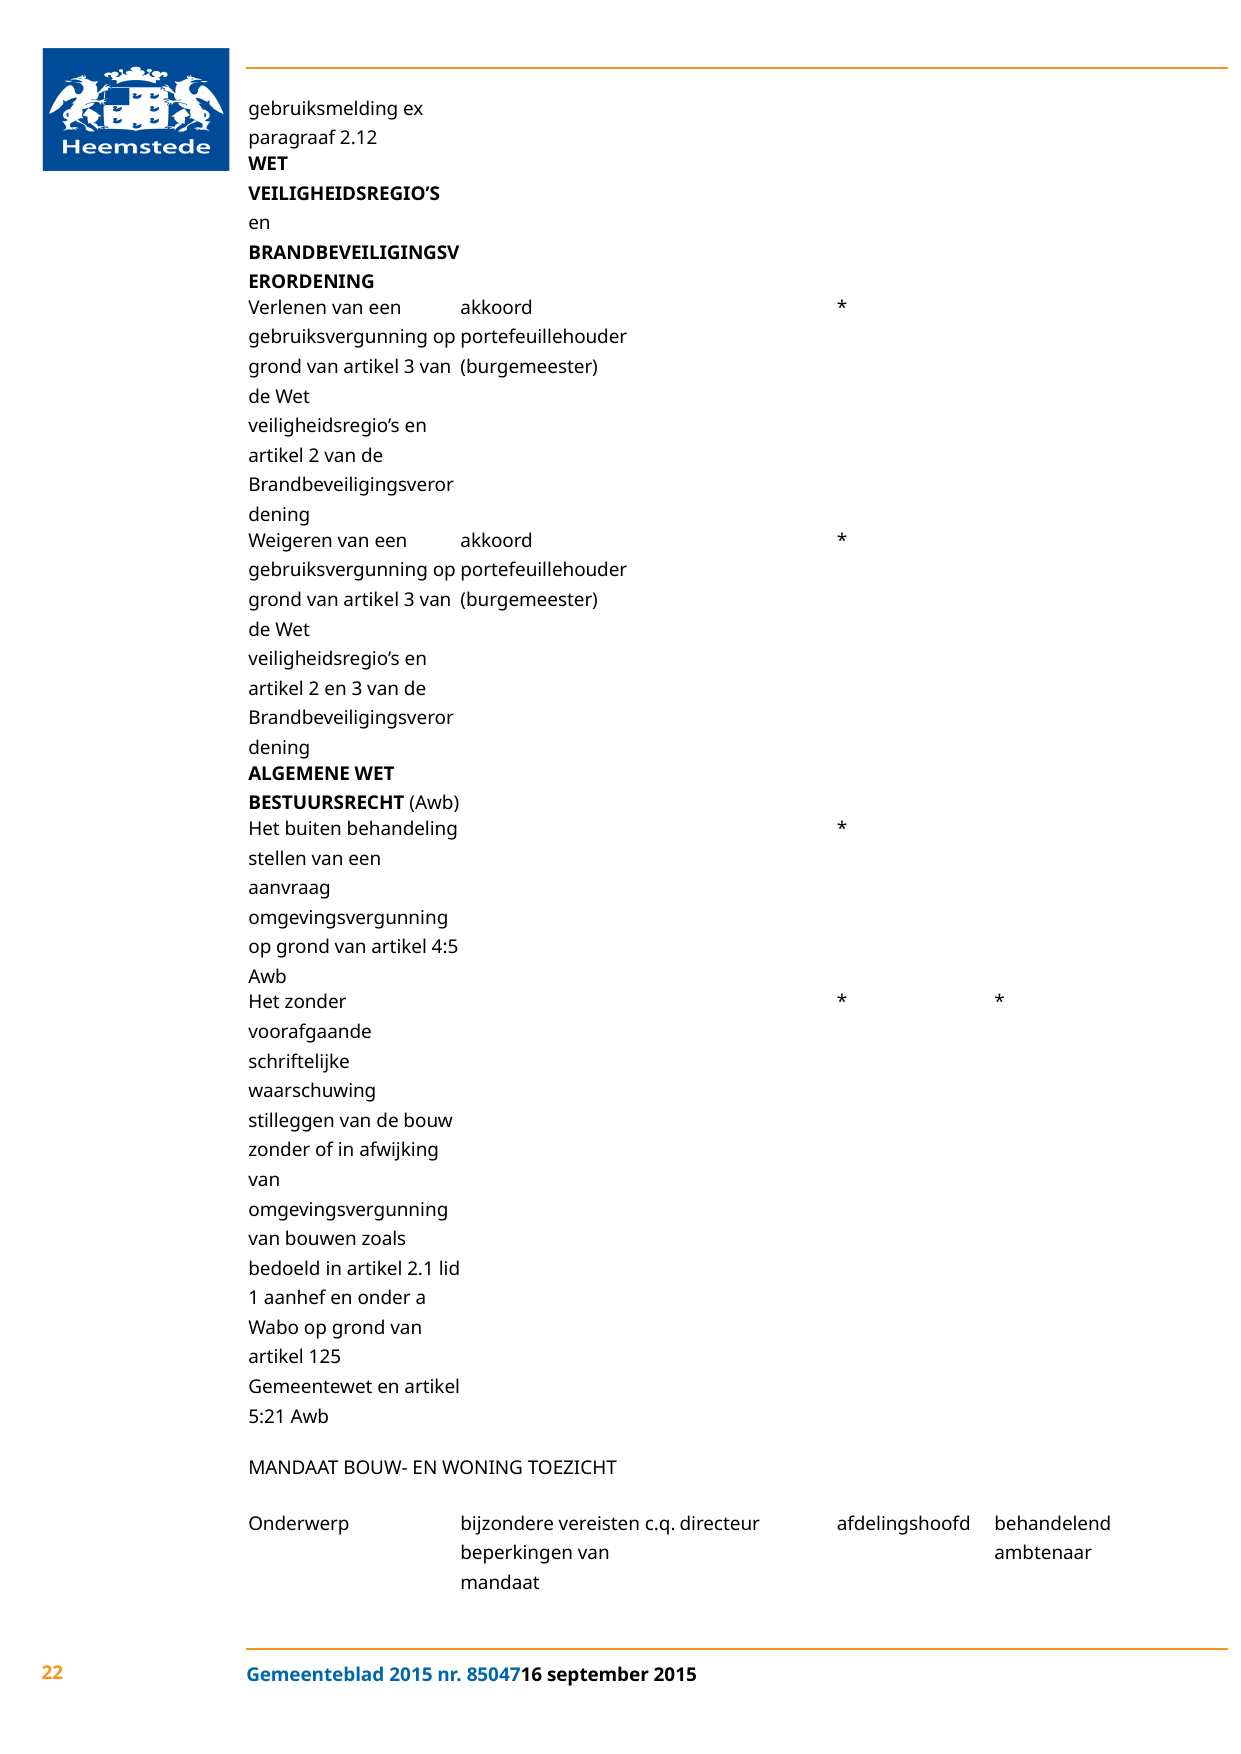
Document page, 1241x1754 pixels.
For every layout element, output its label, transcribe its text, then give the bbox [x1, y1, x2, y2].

table_cell [994, 527, 1152, 760]
table_header directeur [679, 1510, 837, 1594]
table_header bijzondere vereisten c.q. beperkingen van mandaat [460, 1510, 679, 1594]
table_cell [994, 150, 1152, 294]
table_cell [679, 150, 837, 294]
picture [41, 47, 231, 172]
table_cell Het buiten behandeling stellen van een aanvraag omgevingsvergunning op grond van artikel 4:5 Awb [248, 815, 460, 989]
table_cell * [837, 815, 994, 989]
table_cell WET VEILIGHEIDSREGIO’S en BRANDBEVEILIGINGSVERORDENING [248, 150, 460, 294]
table_cell [837, 95, 994, 150]
table_header behandelend ambtenaar [994, 1510, 1152, 1594]
table_cell Verlenen van een gebruiksvergunning op grond van artikel 3 van de Wet veiligheidsregio’s en artikel 2 van de Brandbeveiligingsverordening [248, 294, 460, 527]
text MANDAAT BOUW- EN WONING TOEZICHT [248, 1454, 1152, 1480]
table_cell [460, 150, 679, 294]
table_cell * [837, 527, 994, 760]
table_cell [460, 95, 679, 150]
table_cell * [994, 989, 1152, 1429]
table_cell [679, 989, 837, 1429]
table_cell [679, 95, 837, 150]
table_cell Weigeren van een gebruiksvergunning op grond van artikel 3 van de Wet veiligheidsregio’s en artikel 2 en 3 van de Brandbeveiligingsverordening [248, 527, 460, 760]
table_cell [460, 760, 679, 815]
table_cell [679, 294, 837, 527]
table_cell [460, 815, 679, 989]
table_cell akkoord portefeuillehouder (burgemeester) [460, 527, 679, 760]
table_cell [837, 760, 994, 815]
table_cell [460, 989, 679, 1429]
table_cell ALGEMENE WET BESTUURSRECHT (Awb) [248, 760, 460, 815]
table_cell [679, 760, 837, 815]
table_cell [994, 294, 1152, 527]
table_header Onderwerp [248, 1510, 460, 1594]
table_cell [994, 95, 1152, 150]
table_cell * [837, 989, 994, 1429]
table_cell * [837, 294, 994, 527]
table_cell [679, 527, 837, 760]
table_cell akkoord portefeuillehouder (burgemeester) [460, 294, 679, 527]
table_cell gebruiksmelding ex paragraaf 2.12 [248, 95, 460, 150]
table_cell [994, 760, 1152, 815]
table_cell Het zonder voorafgaande schriftelijke waarschuwing stilleggen van de bouw zonder of in afwijking van omgevingsvergunning van bouwen zoals bedoeld in artikel 2.1 lid 1 aanhef en onder a Wabo op grond van artikel 125 Gemeentewet en artikel 5:21 Awb [248, 989, 460, 1429]
table_cell [994, 815, 1152, 989]
table_cell [679, 815, 837, 989]
table_header afdelingshoofd [837, 1510, 994, 1594]
table_cell [837, 150, 994, 294]
